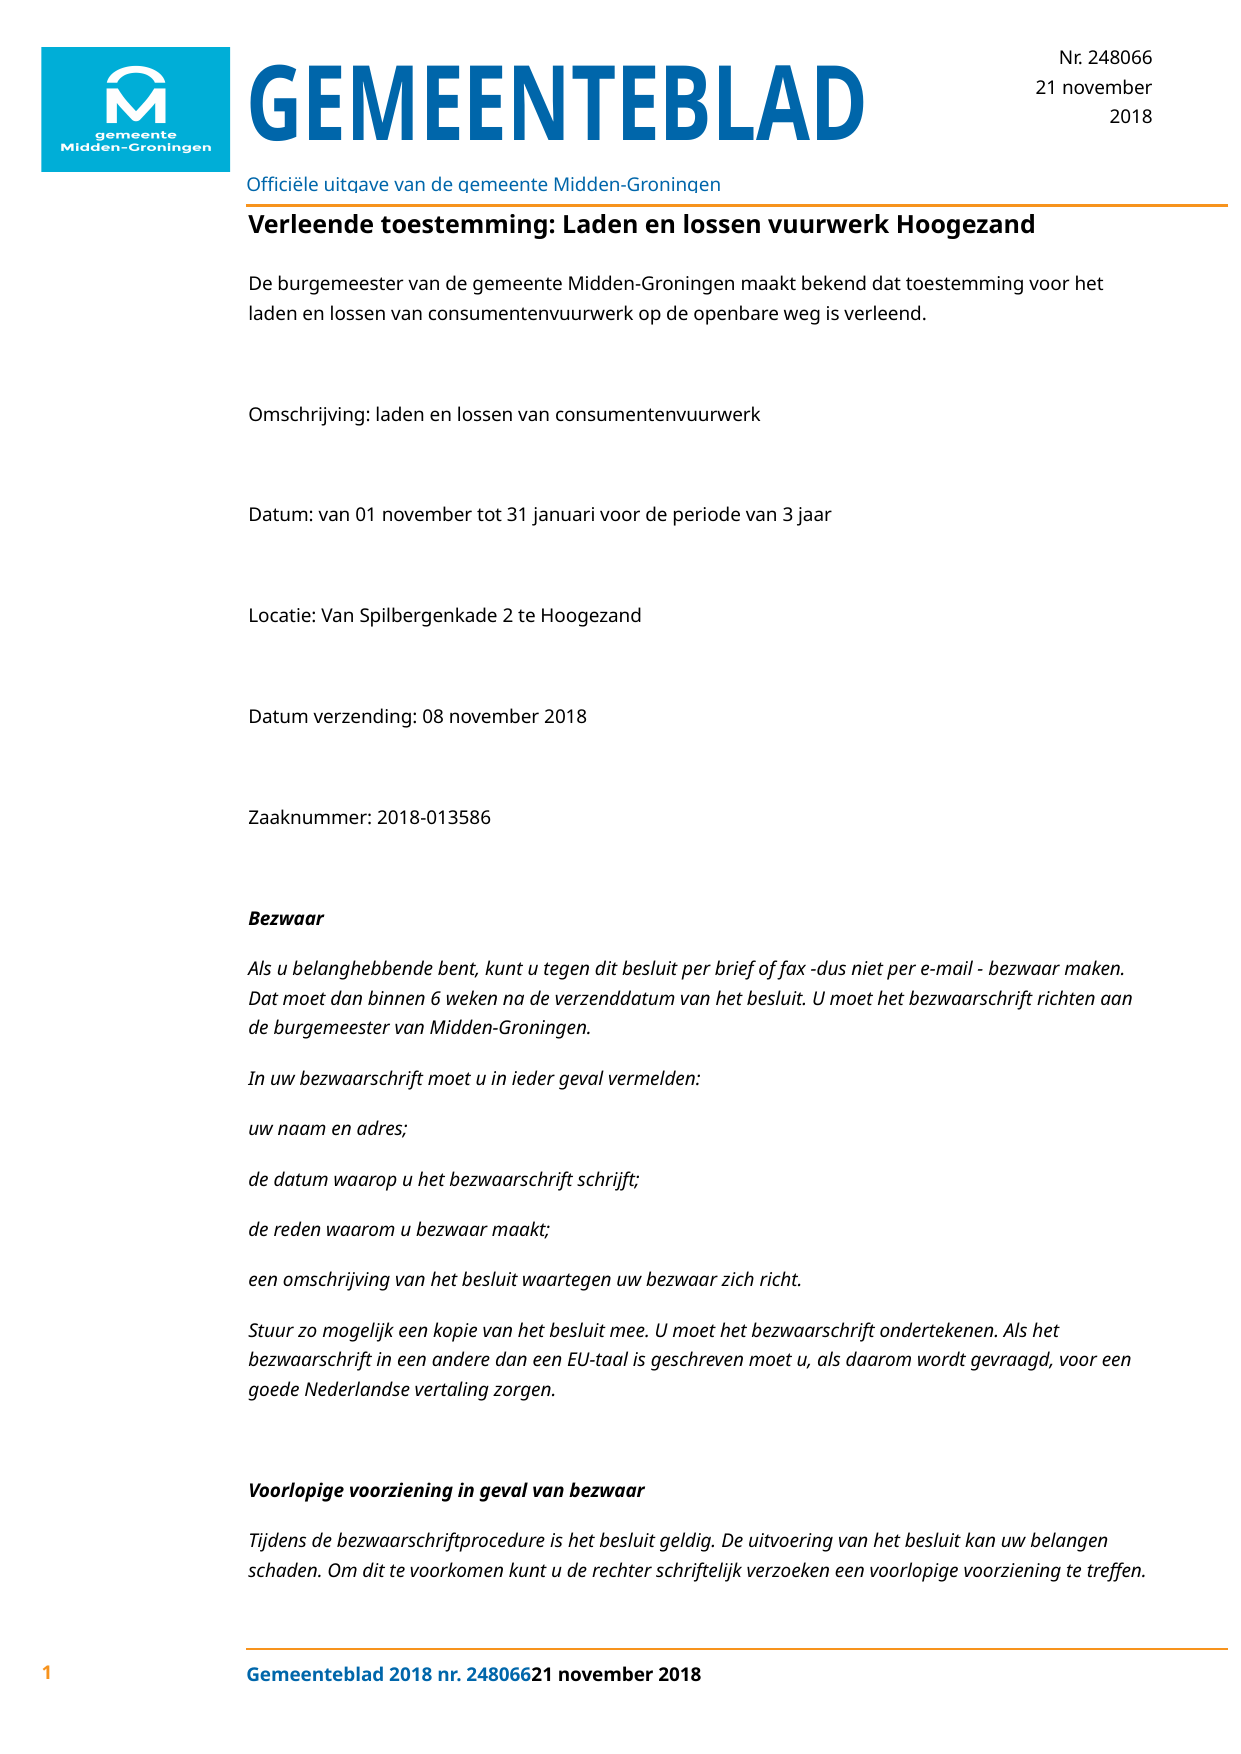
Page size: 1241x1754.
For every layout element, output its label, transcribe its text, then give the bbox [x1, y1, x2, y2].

text Stuur zo mogelijk een kopie van het besluit mee. U moet het bezwaarschrift ondertekenen. Als het bezwaarschrift in een andere dan een EU-taal is geschreven moet u, als daarom wordt gevraagd, voor een goede Nederlandse vertaling zorgen. [248, 1317, 1152, 1402]
text de reden waarom u bezwaar maakt; [248, 1216, 1152, 1242]
text Datum verzending: 08 november 2018 [248, 703, 1152, 729]
picture [107, 89, 165, 122]
text Zaaknummer: 2018-013586 [248, 804, 1152, 830]
text Als u belanghebbende bent, kunt u tegen dit besluit per brief of fax -dus niet per e-mail - bezwaar maken. Dat moet dan binnen 6 weken na de verzenddatum van het besluit. U moet het bezwaarschrift richten aan de burgemeester van Midden-Groningen. [248, 955, 1152, 1040]
picture [184, 146, 190, 153]
text de datum waarop u het bezwaarschrift schrijft; [248, 1166, 1152, 1191]
text Voorlopige voorziening in geval van bezwaar [248, 1477, 1152, 1503]
text Omschrijving: laden en lossen van consumentenvuurwerk [248, 401, 1152, 426]
text Datum: van 01 november tot 31 januari voor de periode van 3 jaar [248, 502, 1152, 527]
picture [108, 66, 164, 82]
text In uw bezwaarschrift moet u in ieder geval vermelden: [248, 1065, 1152, 1091]
text Locatie: Van Spilbergenkade 2 te Hoogezand [248, 602, 1152, 628]
text Verleende toestemming: Laden en lossen vuurwerk Hoogezand [248, 207, 1152, 241]
text een omschrijving van het besluit waartegen uw bezwaar zich richt. [248, 1267, 1152, 1292]
text uw naam en adres; [248, 1115, 1152, 1141]
text Bezwaar [248, 905, 1152, 931]
text De burgemeester van de gemeente Midden-Groningen maakt bekend dat toestemming voor het laden en lossen van consumentenvuurwerk op de openbare weg is verleend. [248, 270, 1152, 326]
text Tijdens de bezwaarschriftprocedure is het besluit geldig. De uitvoering van het besluit kan uw belangen schaden. Om dit te voorkomen kunt u de rechter schriftelijk verzoeken een voorlopige voorziening te treffen. [248, 1527, 1152, 1583]
